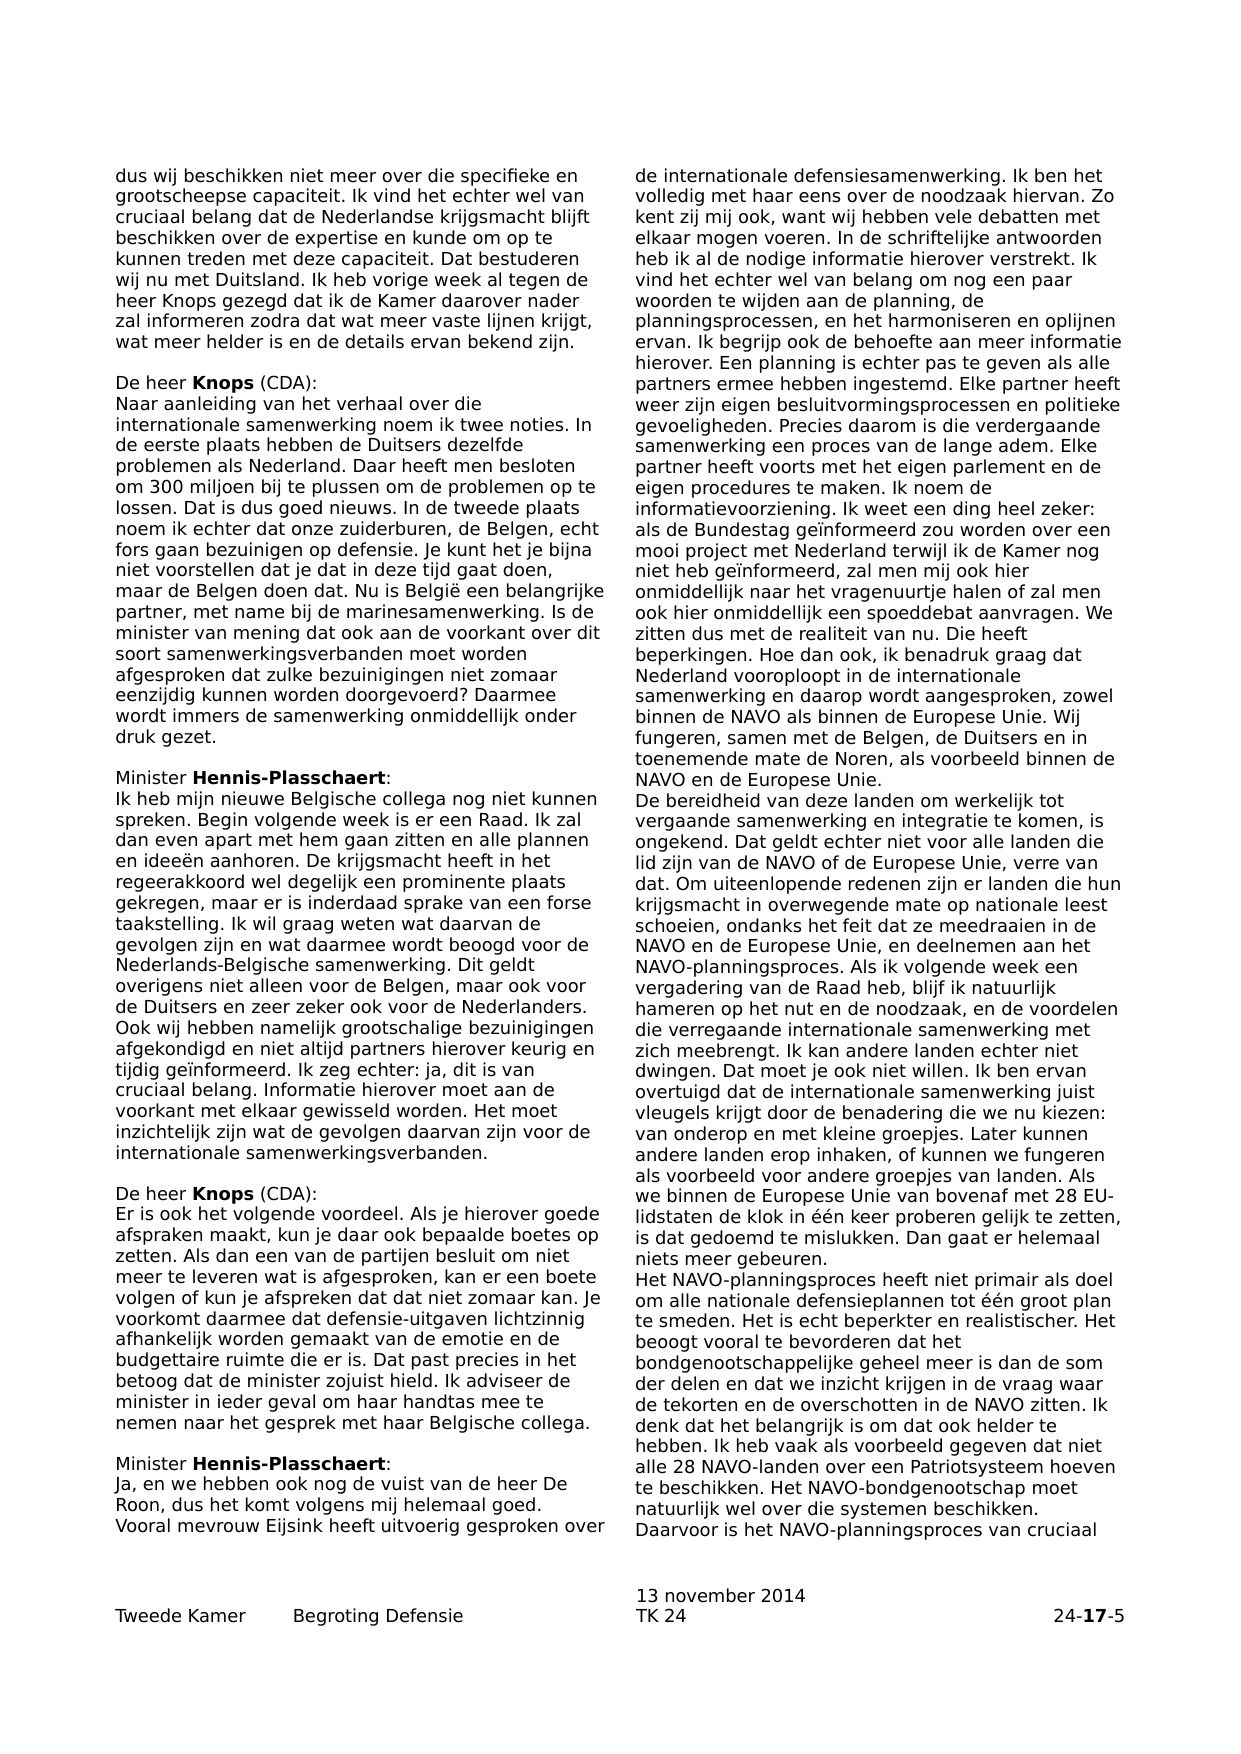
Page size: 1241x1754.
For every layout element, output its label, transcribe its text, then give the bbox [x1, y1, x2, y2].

text Minister Hennis-Plasschaert: [115, 768, 605, 788]
text de internationale defensiesamenwerking. Ik ben het volledig met haar eens over de noodzaak hiervan. Zo kent zij mij ook, want wij hebben vele debatten met elkaar mogen voeren. In de schriftelijke antwoorden heb ik al de nodige informatie hierover verstrekt. Ik vind het echter wel van belang om nog een paar woorden te wijden aan de planning, de planningsprocessen, en het harmoniseren en oplijnen ervan. Ik begrijp ook de behoefte aan meer informatie hierover. Een planning is echter pas te geven als alle partners ermee hebben ingestemd. Elke partner heeft weer zijn eigen besluitvormingsprocessen en politieke gevoeligheden. Precies daarom is die verdergaande samenwerking een proces van de lange adem. Elke partner heeft voorts met het eigen parlement en de eigen procedures te maken. Ik noem de informatievoorziening. Ik weet een ding heel zeker: als de Bundestag geïnformeerd zou worden over een mooi project met Nederland terwijl ik de Kamer nog niet heb geïnformeerd, zal men mij ook hier onmiddellijk naar het vragenuurtje halen of zal men ook hier onmiddellijk een spoeddebat aanvragen. We zitten dus met de realiteit van nu. Die heeft beperkingen. Hoe dan ook, ik benadruk graag dat Nederland vooroploopt in de internationale samenwerking en daarop wordt aangesproken, zowel binnen de NAVO als binnen de Europese Unie. Wij fungeren, samen met de Belgen, de Duitsers en in toenemende mate de Noren, als voorbeeld binnen de NAVO en de Europese Unie. [635, 165, 1125, 790]
text Er is ook het volgende voordeel. Als je hierover goede afspraken maakt, kun je daar ook bepaalde boetes op zetten. Als dan een van de partijen besluit om niet meer te leveren wat is afgesproken, kan er een boete volgen of kun je afspreken dat dat niet zomaar kan. Je voorkomt daarmee dat defensie-uitgaven lichtzinnig afhankelijk worden gemaakt van de emotie en de budgettaire ruimte die er is. Dat past precies in het betoog dat de minister zojuist hield. Ik adviseer de minister in ieder geval om haar handtas mee te nemen naar het gesprek met haar Belgische collega. [115, 1204, 605, 1433]
text Vooral mevrouw Eijsink heeft uitvoerig gesproken over [115, 1516, 605, 1537]
text Minister Hennis-Plasschaert: [115, 1453, 605, 1474]
text Ja, en we hebben ook nog de vuist van de heer De Roon, dus het komt volgens mij helemaal goed. [115, 1474, 605, 1516]
text De bereidheid van deze landen om werkelijk tot vergaande samenwerking en integratie te komen, is ongekend. Dat geldt echter niet voor alle landen die lid zijn van de NAVO of de Europese Unie, verre van dat. Om uiteenlopende redenen zijn er landen die hun krijgsmacht in overwegende mate op nationale leest schoeien, ondanks het feit dat ze meedraaien in de NAVO en de Europese Unie, en deelnemen aan het NAVO-planningsproces. Als ik volgende week een vergadering van de Raad heb, blijf ik natuurlijk hameren op het nut en de noodzaak, en de voordelen die verregaande internationale samenwerking met zich meebrengt. Ik kan andere landen echter niet dwingen. Dat moet je ook niet willen. Ik ben ervan overtuigd dat de internationale samenwerking juist vleugels krijgt door de benadering die we nu kiezen: van onderop en met kleine groepjes. Later kunnen andere landen erop inhaken, of kunnen we fungeren als voorbeeld voor andere groepjes van landen. Als we binnen de Europese Unie van bovenaf met 28 EU-lidstaten de klok in één keer proberen gelijk te zetten, is dat gedoemd te mislukken. Dan gaat er helemaal niets meer gebeuren. [635, 790, 1125, 1269]
text De heer Knops (CDA): [115, 373, 605, 393]
text Naar aanleiding van het verhaal over die internationale samenwerking noem ik twee noties. In de eerste plaats hebben de Duitsers dezelfde problemen als Nederland. Daar heeft men besloten om 300 miljoen bij te plussen om de problemen op te lossen. Dat is dus goed nieuws. In de tweede plaats noem ik echter dat onze zuiderburen, de Belgen, echt fors gaan bezuinigen op defensie. Je kunt het je bijna niet voorstellen dat je dat in deze tijd gaat doen, maar de Belgen doen dat. Nu is België een belangrijke partner, met name bij de marinesamenwerking. Is de minister van mening dat ook aan de voorkant over dit soort samenwerkingsverbanden moet worden afgesproken dat zulke bezuinigingen niet zomaar eenzijdig kunnen worden doorgevoerd? Daarmee wordt immers de samenwerking onmiddellijk onder druk gezet. [115, 393, 605, 748]
text Het NAVO-planningsproces heeft niet primair als doel om alle nationale defensieplannen tot één groot plan te smeden. Het is echt beperkter en realistischer. Het beoogt vooral te bevorderen dat het bondgenootschappelijke geheel meer is dan de som der delen en dat we inzicht krijgen in de vraag waar de tekorten en de overschotten in de NAVO zitten. Ik denk dat het belangrijk is om dat ook helder te hebben. Ik heb vaak als voorbeeld gegeven dat niet alle 28 NAVO-landen over een Patriotsysteem hoeven te beschikken. Het NAVO-bondgenootschap moet natuurlijk wel over die systemen beschikken. Daarvoor is het NAVO-planningsproces van cruciaal [635, 1269, 1125, 1540]
text dus wij beschikken niet meer over die specifieke en grootscheepse capaciteit. Ik vind het echter wel van cruciaal belang dat de Nederlandse krijgsmacht blijft beschikken over de expertise en kunde om op te kunnen treden met deze capaciteit. Dat bestuderen wij nu met Duitsland. Ik heb vorige week al tegen de heer Knops gezegd dat ik de Kamer daarover nader zal informeren zodra dat wat meer vaste lijnen krijgt, wat meer helder is en de details ervan bekend zijn. [115, 165, 605, 353]
text Ik heb mijn nieuwe Belgische collega nog niet kunnen spreken. Begin volgende week is er een Raad. Ik zal dan even apart met hem gaan zitten en alle plannen en ideeën aanhoren. De krijgsmacht heeft in het regeerakkoord wel degelijk een prominente plaats gekregen, maar er is inderdaad sprake van een forse taakstelling. Ik wil graag weten wat daarvan de gevolgen zijn en wat daarmee wordt beoogd voor de Nederlands-Belgische samenwerking. Dit geldt overigens niet alleen voor de Belgen, maar ook voor de Duitsers en zeer zeker ook voor de Nederlanders. Ook wij hebben namelijk grootschalige bezuinigingen afgekondigd en niet altijd partners hierover keurig en tijdig geïnformeerd. Ik zeg echter: ja, dit is van cruciaal belang. Informatie hierover moet aan de voorkant met elkaar gewisseld worden. Het moet inzichtelijk zijn wat de gevolgen daarvan zijn voor de internationale samenwerkingsverbanden. [115, 788, 605, 1163]
text De heer Knops (CDA): [115, 1183, 605, 1204]
